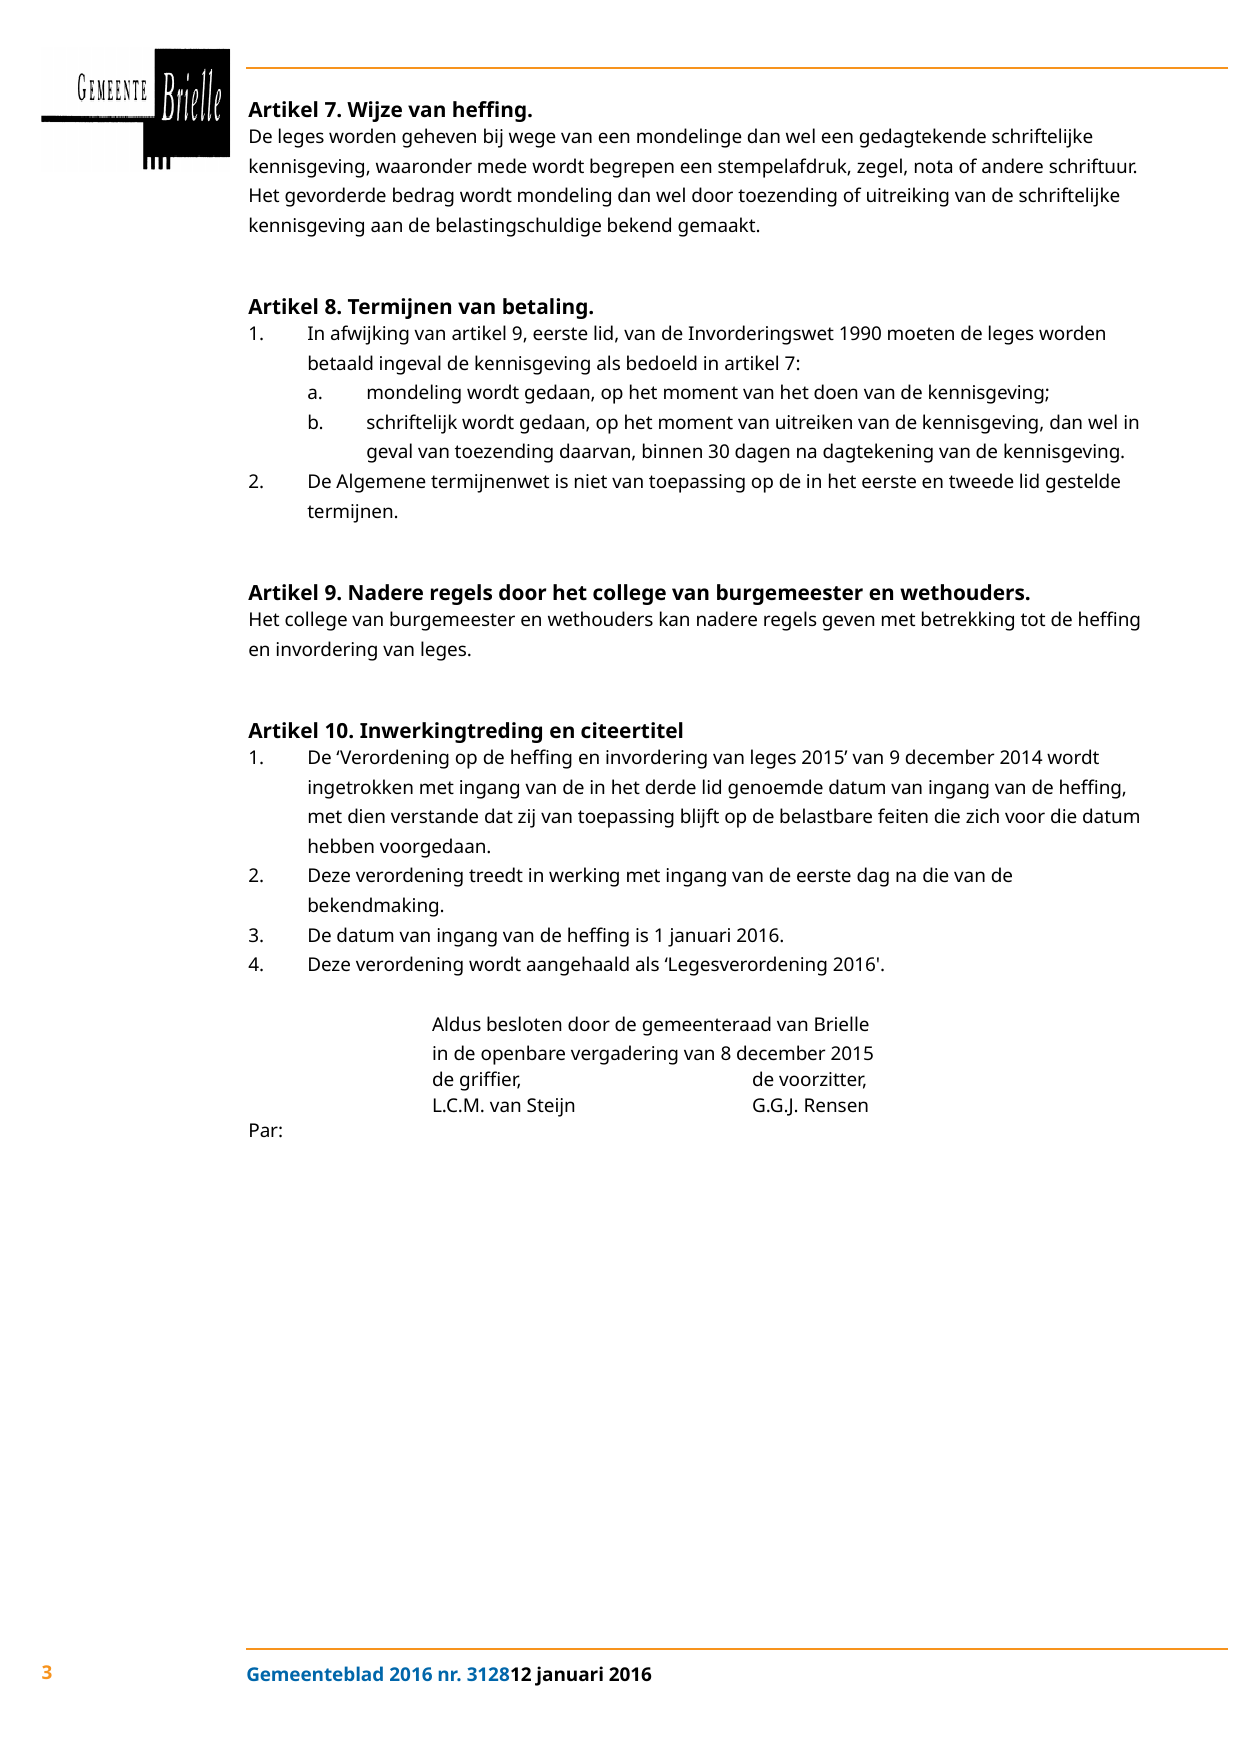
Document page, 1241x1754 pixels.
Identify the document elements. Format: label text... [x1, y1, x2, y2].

table_cell [432, 1118, 752, 1143]
table_cell Par: [248, 1118, 432, 1143]
text Artikel 9. Nadere regels door het college van burgemeester en wethouders. [248, 578, 1152, 606]
list schriftelijk wordt gedaan, op het moment van uitreiken van de kennisgeving, dan wel in geval van toezending daarvan, binnen 30 dagen na dagtekening van de kennisgeving. [307, 409, 1152, 464]
table_cell [752, 1118, 1152, 1143]
table_cell [248, 1092, 432, 1117]
list De Algemene termijnenwet is niet van toepassing op de in het eerste en tweede lid gestelde termijnen. [248, 468, 1152, 524]
table_cell de griffier, [432, 1066, 752, 1092]
text Het college van burgemeester en wethouders kan nadere regels geven met betrekking tot de heffing en invordering van leges. [248, 606, 1152, 662]
list Deze verordening wordt aangehaald als ‘Legesverordening 2016'. [248, 951, 1152, 977]
text Artikel 8. Termijnen van betaling. [248, 292, 1152, 320]
list De datum van ingang van de heffing is 1 januari 2016. [248, 922, 1152, 948]
table_cell de voorzitter, [752, 1066, 1152, 1092]
list In afwijking van artikel 9, eerste lid, van de Invorderingswet 1990 moeten de leges worden betaald ingeval de kennisgeving als bedoeld in artikel 7: [248, 320, 1152, 376]
text De leges worden geheven bij wege van een mondelinge dan wel een gedagtekende schriftelijke kennisgeving, waaronder mede wordt begrepen een stempelafdruk, zegel, nota of andere schriftuur. Het gevorderde bedrag wordt mondeling dan wel door toezending of uitreiking van de schriftelijke kennisgeving aan de belastingschuldige bekend gemaakt. [248, 123, 1152, 238]
picture [41, 47, 231, 172]
table_cell [248, 1066, 432, 1092]
table_cell G.G.J. Rensen [752, 1092, 1152, 1117]
text Artikel 7. Wijze van heffing. [248, 95, 1152, 123]
list Deze verordening treedt in werking met ingang van de eerste dag na die van de bekendmaking. [248, 863, 1152, 918]
table_header Aldus besloten door de gemeenteraad van Brielle in de openbare vergadering van 8 december 2015 [432, 1011, 1152, 1066]
table_header [248, 1011, 432, 1066]
list De ‘Verordening op de heffing en invordering van leges 2015’ van 9 december 2014 wordt ingetrokken met ingang van de in het derde lid genoemde datum van ingang van de heffing, met dien verstande dat zij van toepassing blijft op de belastbare feiten die zich voor die datum hebben voorgedaan. [248, 744, 1152, 859]
table_cell L.C.M. van Steijn [432, 1092, 752, 1117]
list mondeling wordt gedaan, op het moment van het doen van de kennisgeving; [307, 379, 1152, 405]
text Artikel 10. Inwerkingtreding en citeertitel [248, 716, 1152, 744]
